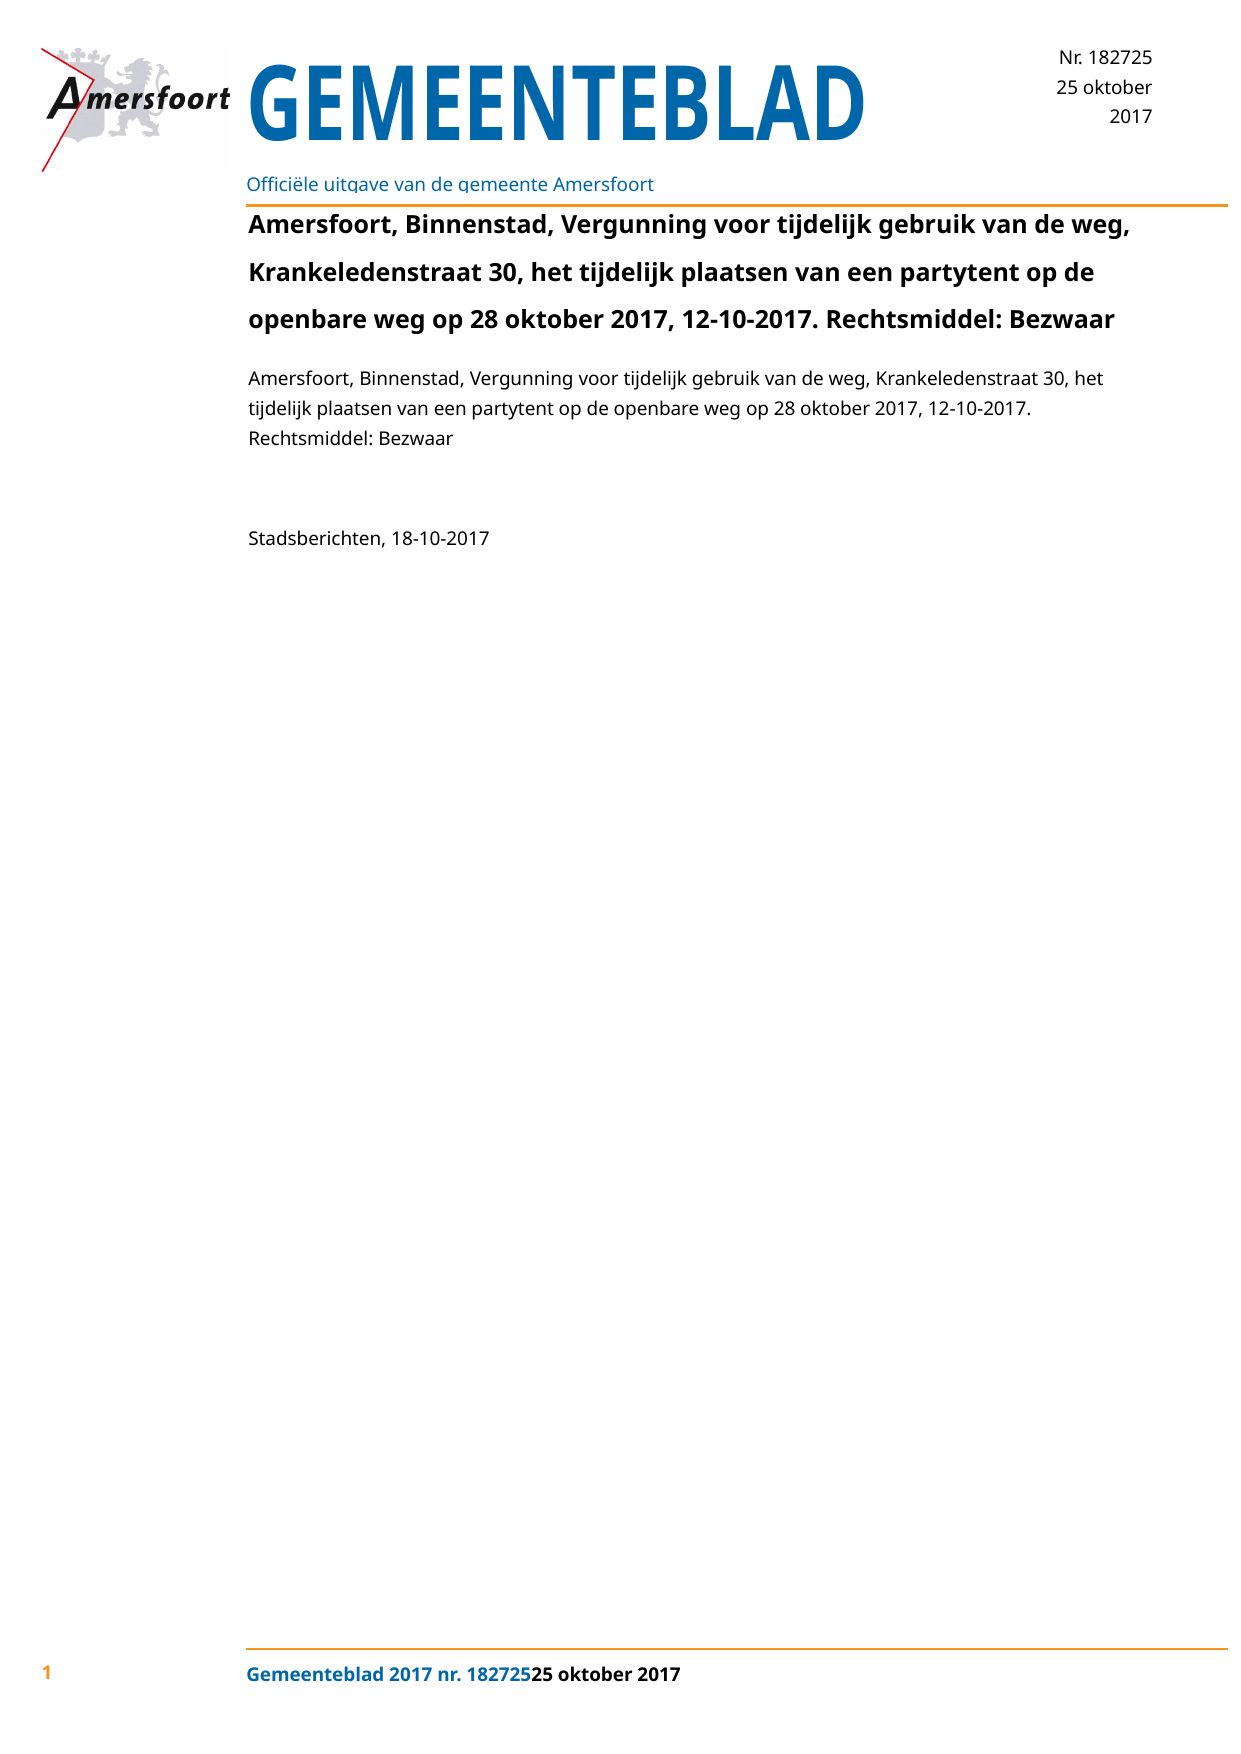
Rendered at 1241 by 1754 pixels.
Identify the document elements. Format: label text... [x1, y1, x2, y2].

text Amersfoort, Binnenstad, Vergunning voor tijdelijk gebruik van de weg, Krankeledenstraat 30, het tijdelijk plaatsen van een partytent op de openbare weg op 28 oktober 2017, 12-10-2017. Rechtsmiddel: Bezwaar [248, 207, 1152, 336]
text Amersfoort, Binnenstad, Vergunning voor tijdelijk gebruik van de weg, Krankeledenstraat 30, het tijdelijk plaatsen van een partytent op de openbare weg op 28 oktober 2017, 12-10-2017. Rechtsmiddel: Bezwaar [248, 366, 1152, 450]
picture [41, 47, 231, 172]
text Stadsberichten, 18-10-2017 [248, 526, 1152, 551]
